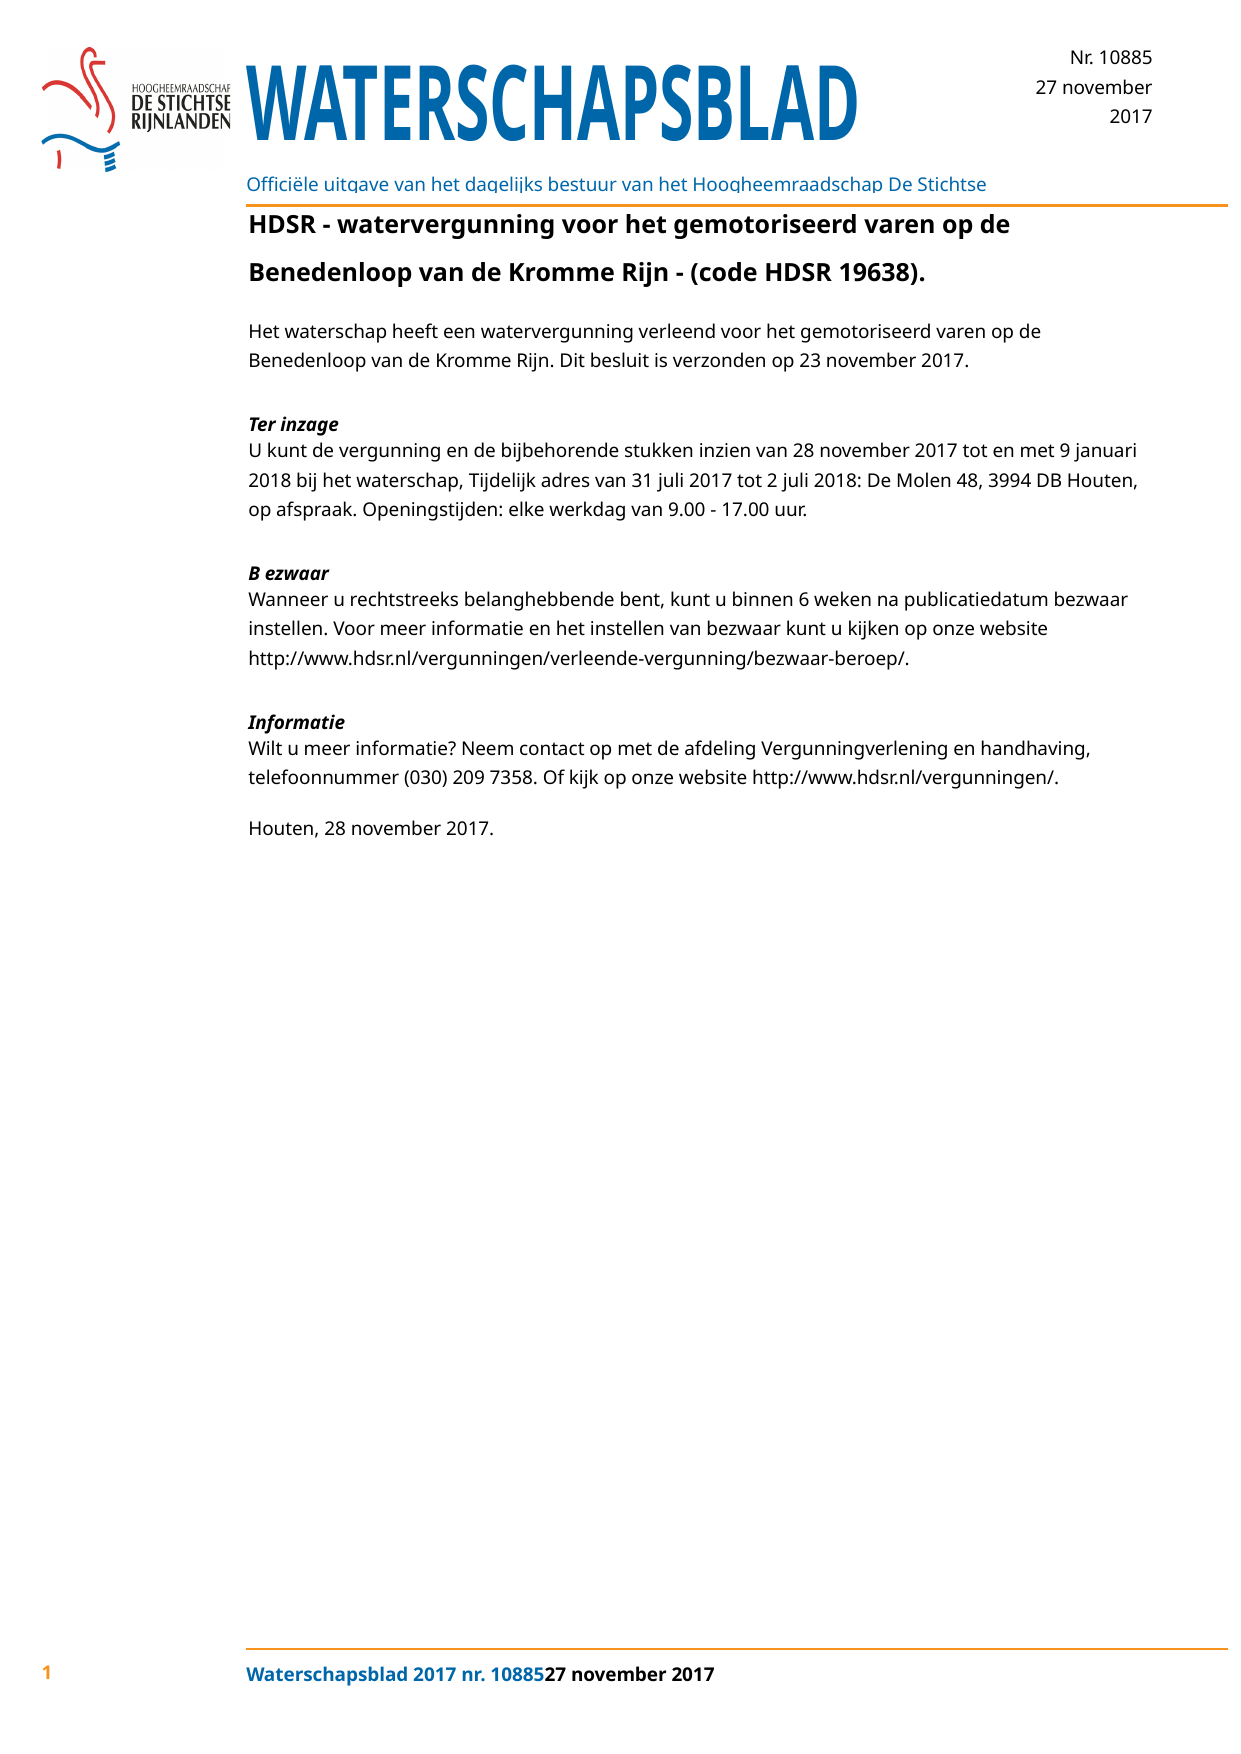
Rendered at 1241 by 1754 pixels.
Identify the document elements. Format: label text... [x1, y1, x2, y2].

text HDSR - watervergunning voor het gemotoriseerd varen op de Benedenloop van de Kromme Rijn - (code HDSR 19638). [248, 207, 1152, 288]
text U kunt de vergunning en de bijbehorende stukken inzien van 28 november 2017 tot en met 9 januari 2018 bij het waterschap, Tijdelijk adres van 31 juli 2017 tot 2 juli 2018: De Molen 48, 3994 DB Houten, op afspraak. Openingstijden: elke werkdag van 9.00 - 17.00 uur. [248, 437, 1152, 522]
text B ezwaar [248, 560, 1152, 586]
text Houten, 28 november 2017. [248, 815, 1152, 841]
picture [41, 47, 231, 172]
text Ter inzage [248, 411, 1152, 437]
text Informatie [248, 709, 1152, 735]
text Wilt u meer informatie? Neem contact op met de afdeling Vergunningverlening en handhaving, telefoonnummer (030) 209 7358. Of kijk op onze website http://www.hdsr.nl/vergunningen/. [248, 735, 1152, 790]
text Het waterschap heeft een watervergunning verleend voor het gemotoriseerd varen op de Benedenloop van de Kromme Rijn. Dit besluit is verzonden op 23 november 2017. [248, 318, 1152, 373]
text Wanneer u rechtstreeks belanghebbende bent, kunt u binnen 6 weken na publicatiedatum bezwaar instellen. Voor meer informatie en het instellen van bezwaar kunt u kijken op onze website http://www.hdsr.nl/vergunningen/verleende-vergunning/bezwaar-beroep/. [248, 586, 1152, 671]
